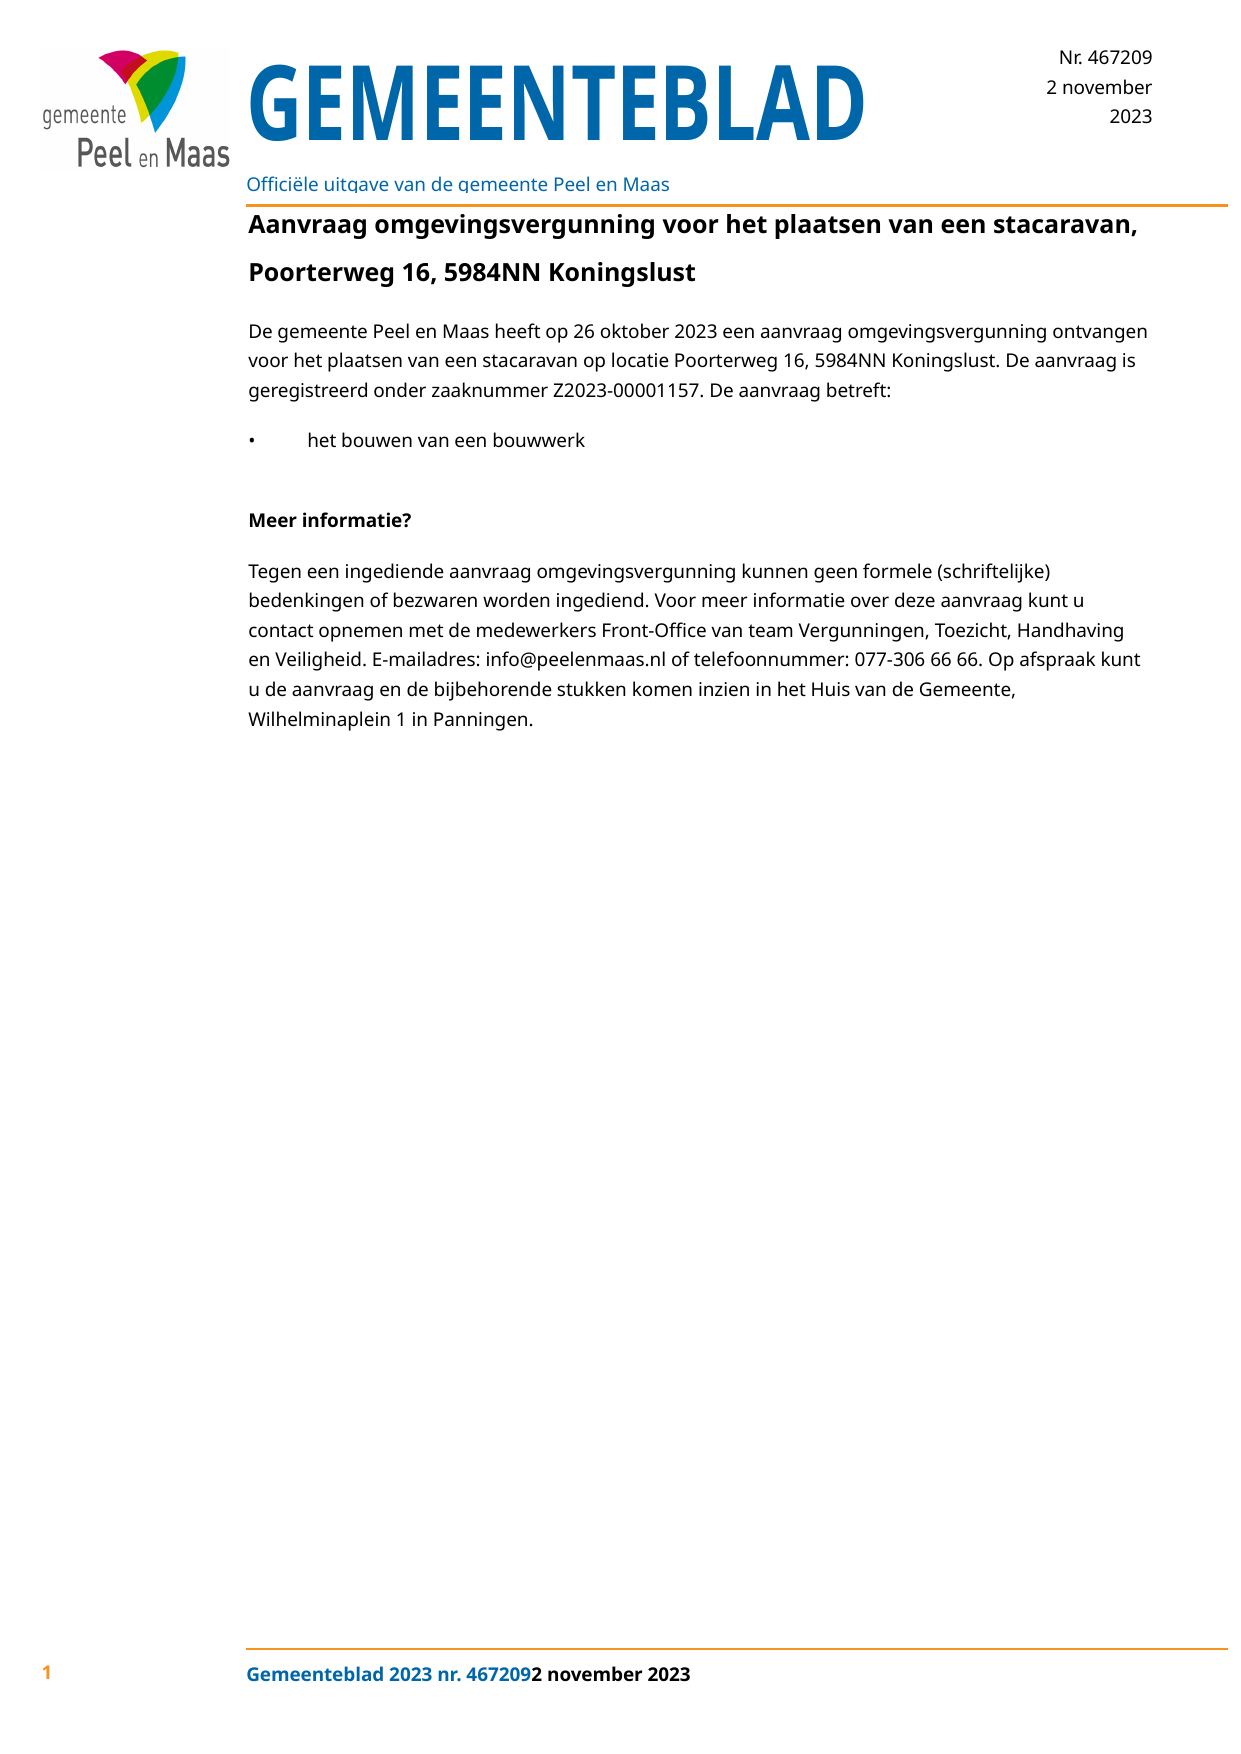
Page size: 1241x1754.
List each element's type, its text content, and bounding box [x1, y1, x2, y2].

text De gemeente Peel en Maas heeft op 26 oktober 2023 een aanvraag omgevingsvergunning ontvangen voor het plaatsen van een stacaravan op locatie Poorterweg 16, 5984NN Koningslust. De aanvraag is geregistreerd onder zaaknummer Z2023-00001157. De aanvraag betreft: [248, 318, 1152, 403]
text Aanvraag omgevingsvergunning voor het plaatsen van een stacaravan, Poorterweg 16, 5984NN Koningslust [248, 207, 1152, 288]
text Tegen een ingediende aanvraag omgevingsvergunning kunnen geen formele (schriftelijke) bedenkingen of bezwaren worden ingediend. Voor meer informatie over deze aanvraag kunt u contact opnemen met de medewerkers Front-Office van team Vergunningen, Toezicht, Handhaving en Veiligheid. E-mailadres: info@peelenmaas.nl of telefoonnummer: 077-306 66 66. Op afspraak kunt u de aanvraag en de bijbehorende stukken komen inzien in het Huis van de Gemeente, Wilhelminaplein 1 in Panningen. [248, 558, 1152, 732]
list het bouwen van een bouwwerk [248, 427, 1152, 453]
picture [41, 47, 231, 172]
text Meer informatie? [248, 507, 1152, 533]
